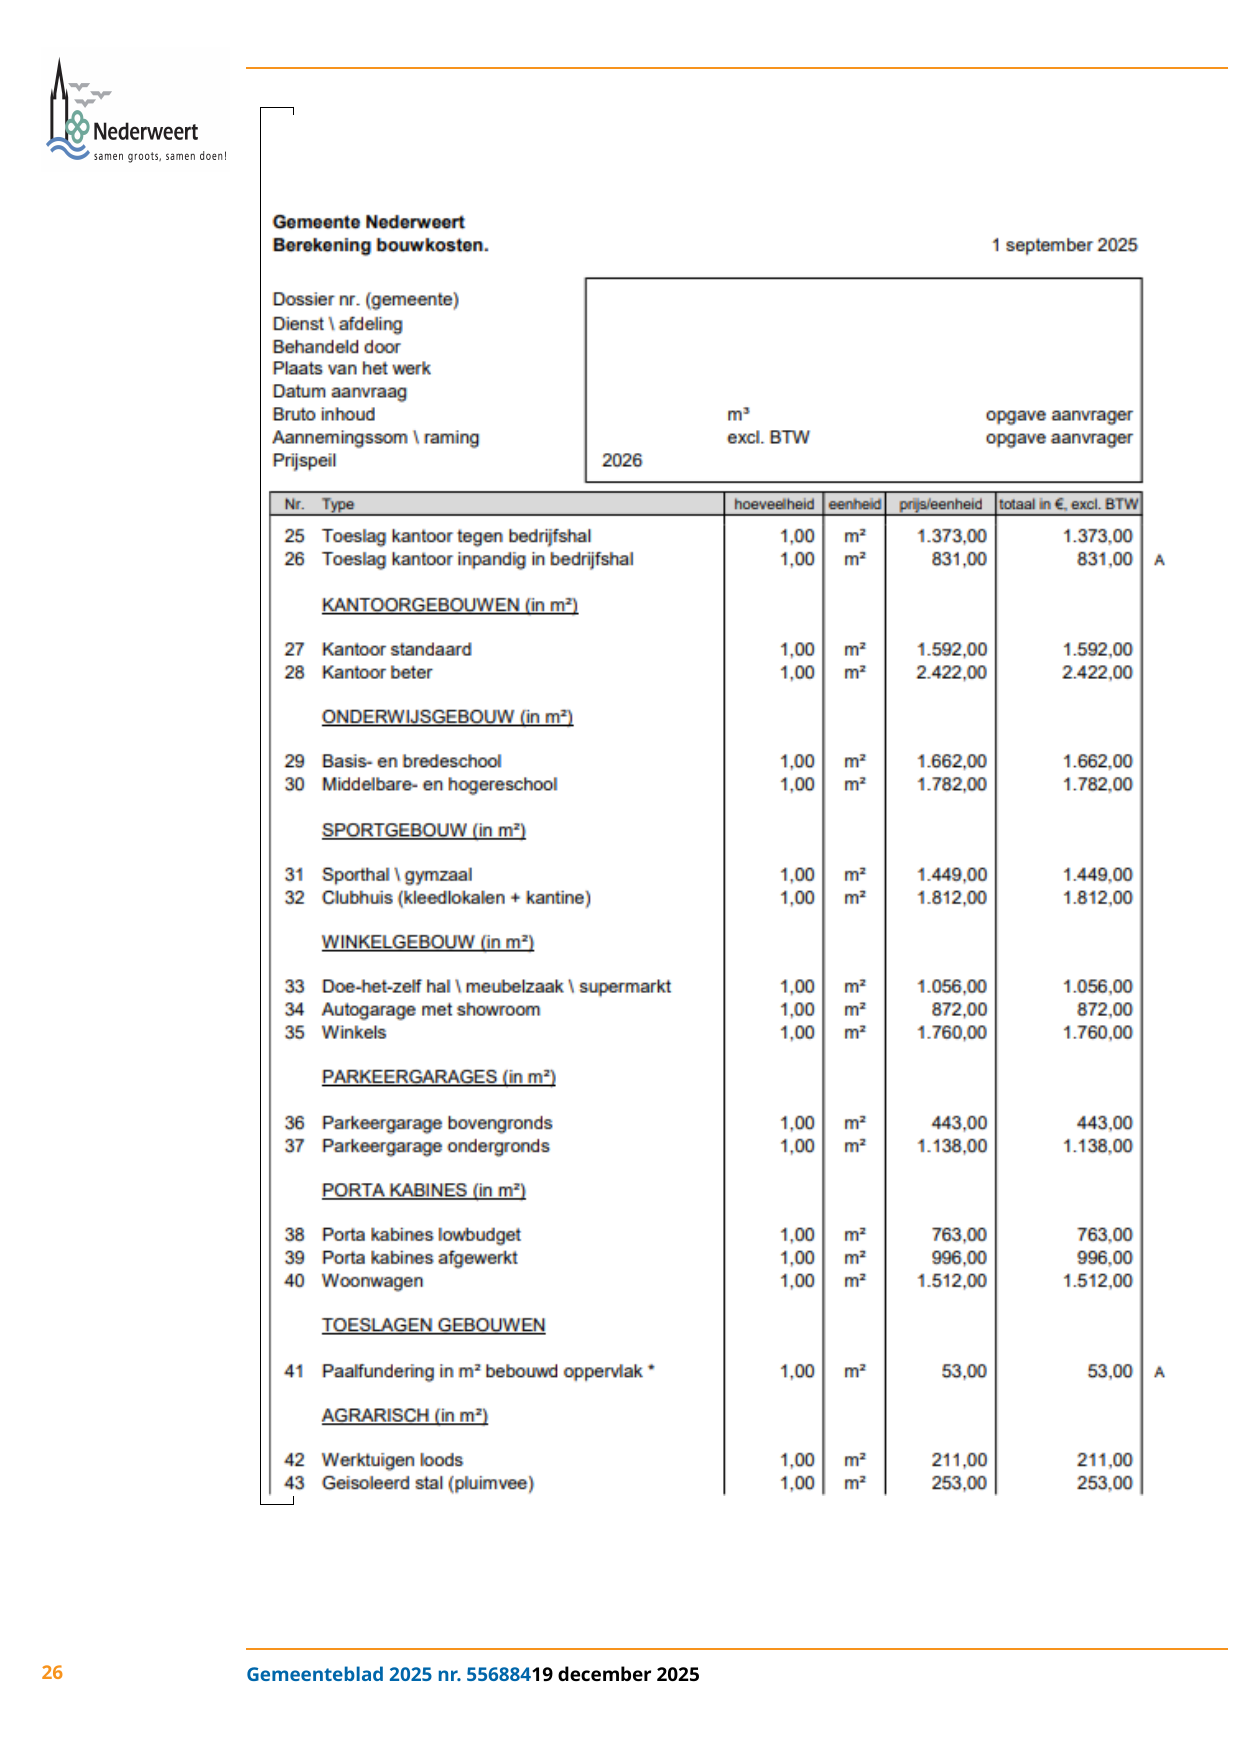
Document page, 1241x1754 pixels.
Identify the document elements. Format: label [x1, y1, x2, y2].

picture [41, 47, 231, 172]
picture [268, 115, 1173, 1496]
